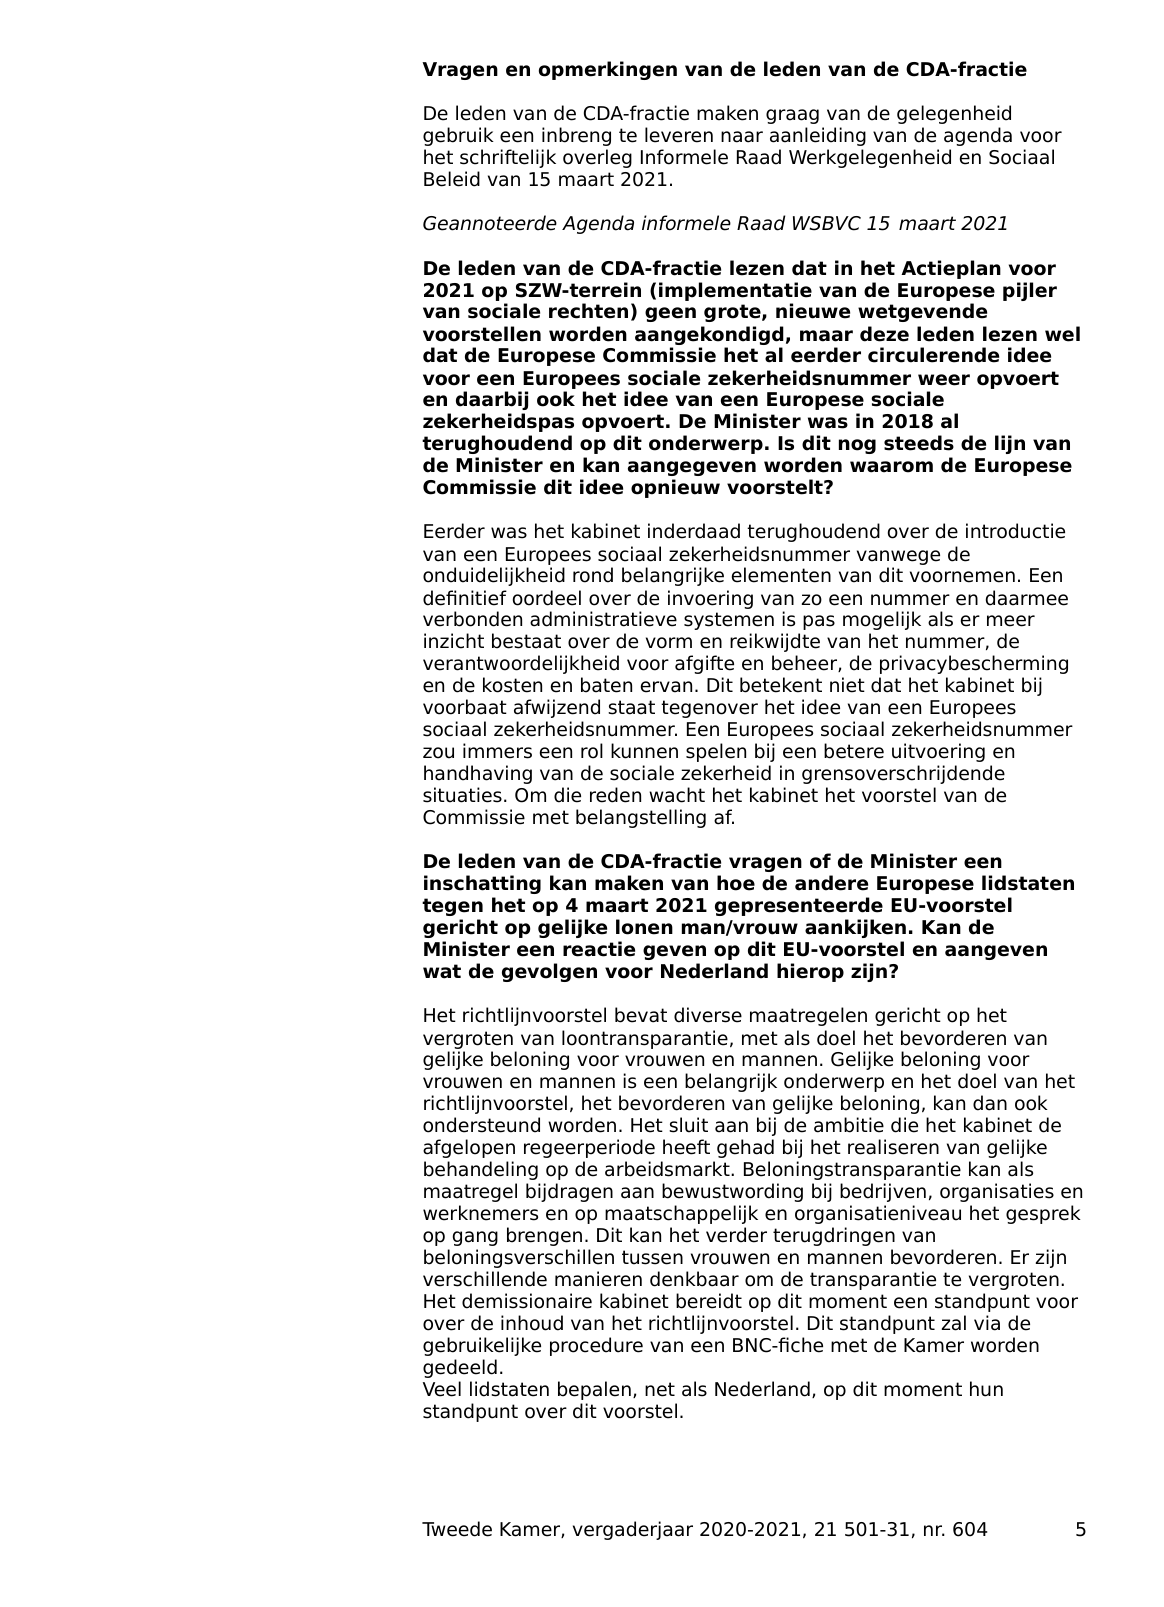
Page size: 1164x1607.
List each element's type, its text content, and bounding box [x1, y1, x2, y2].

text De leden van de CDA-fractie lezen dat in het Actieplan voor 2021 op SZW-terrein (implementatie van de Europese pijler van sociale rechten) geen grote, nieuwe wetgevende voorstellen worden aangekondigd, maar deze leden lezen wel dat de Europese Commissie het al eerder circulerende idee voor een Europees sociale zekerheidsnummer weer opvoert en daarbij ook het idee van een Europese sociale zekerheidspas opvoert. De Minister was in 2018 al terughoudend op dit onderwerp. Is dit nog steeds de lijn van de Minister en kan aangegeven worden waarom de Europese Commissie dit idee opnieuw voorstelt? [422, 257, 1087, 499]
subtitle Geannoteerde Agenda informele Raad WSBVC 15 maart 2021 [422, 213, 1087, 235]
text De leden van de CDA-fractie maken graag van de gelegenheid gebruik een inbreng te leveren naar aanleiding van de agenda voor het schriftelijk overleg Informele Raad Werkgelegenheid en Sociaal Beleid van 15 maart 2021. [422, 103, 1087, 191]
text De leden van de CDA-fractie vragen of de Minister een inschatting kan maken van hoe de andere Europese lidstaten tegen het op 4 maart 2021 gepresenteerde EU-voorstel gericht op gelijke lonen man/vrouw aankijken. Kan de Minister een reactie geven op dit EU-voorstel en aangeven wat de gevolgen voor Nederland hierop zijn? [422, 851, 1087, 983]
text Veel lidstaten bepalen, net als Nederland, op dit moment hun standpunt over dit voorstel. [422, 1379, 1087, 1423]
subtitle Vragen en opmerkingen van de leden van de CDA-fractie [422, 59, 1087, 81]
text Het richtlijnvoorstel bevat diverse maatregelen gericht op het vergroten van loontransparantie, met als doel het bevorderen van gelijke beloning voor vrouwen en mannen. Gelijke beloning voor vrouwen en mannen is een belangrijk onderwerp en het doel van het richtlijnvoorstel, het bevorderen van gelijke beloning, kan dan ook ondersteund worden. Het sluit aan bij de ambitie die het kabinet de afgelopen regeerperiode heeft gehad bij het realiseren van gelijke behandeling op de arbeidsmarkt. Beloningstransparantie kan als maatregel bijdragen aan bewustwording bij bedrijven, organisaties en werknemers en op maatschappelijk en organisatieniveau het gesprek op gang brengen. Dit kan het verder terugdringen van beloningsverschillen tussen vrouwen en mannen bevorderen. Er zijn verschillende manieren denkbaar om de transparantie te vergroten. Het demissionaire kabinet bereidt op dit moment een standpunt voor over de inhoud van het richtlijnvoorstel. Dit standpunt zal via de gebruikelijke procedure van een BNC-fiche met de Kamer worden gedeeld. [422, 1005, 1087, 1379]
text Eerder was het kabinet inderdaad terughoudend over de introductie van een Europees sociaal zekerheidsnummer vanwege de onduidelijkheid rond belangrijke elementen van dit voornemen. Een definitief oordeel over de invoering van zo een nummer en daarmee verbonden administratieve systemen is pas mogelijk als er meer inzicht bestaat over de vorm en reikwijdte van het nummer, de verantwoordelijkheid voor afgifte en beheer, de privacybescherming en de kosten en baten ervan. Dit betekent niet dat het kabinet bij voorbaat afwijzend staat tegenover het idee van een Europees sociaal zekerheidsnummer. Een Europees sociaal zekerheidsnummer zou immers een rol kunnen spelen bij een betere uitvoering en handhaving van de sociale zekerheid in grensoverschrijdende situaties. Om die reden wacht het kabinet het voorstel van de Commissie met belangstelling af. [422, 521, 1087, 829]
